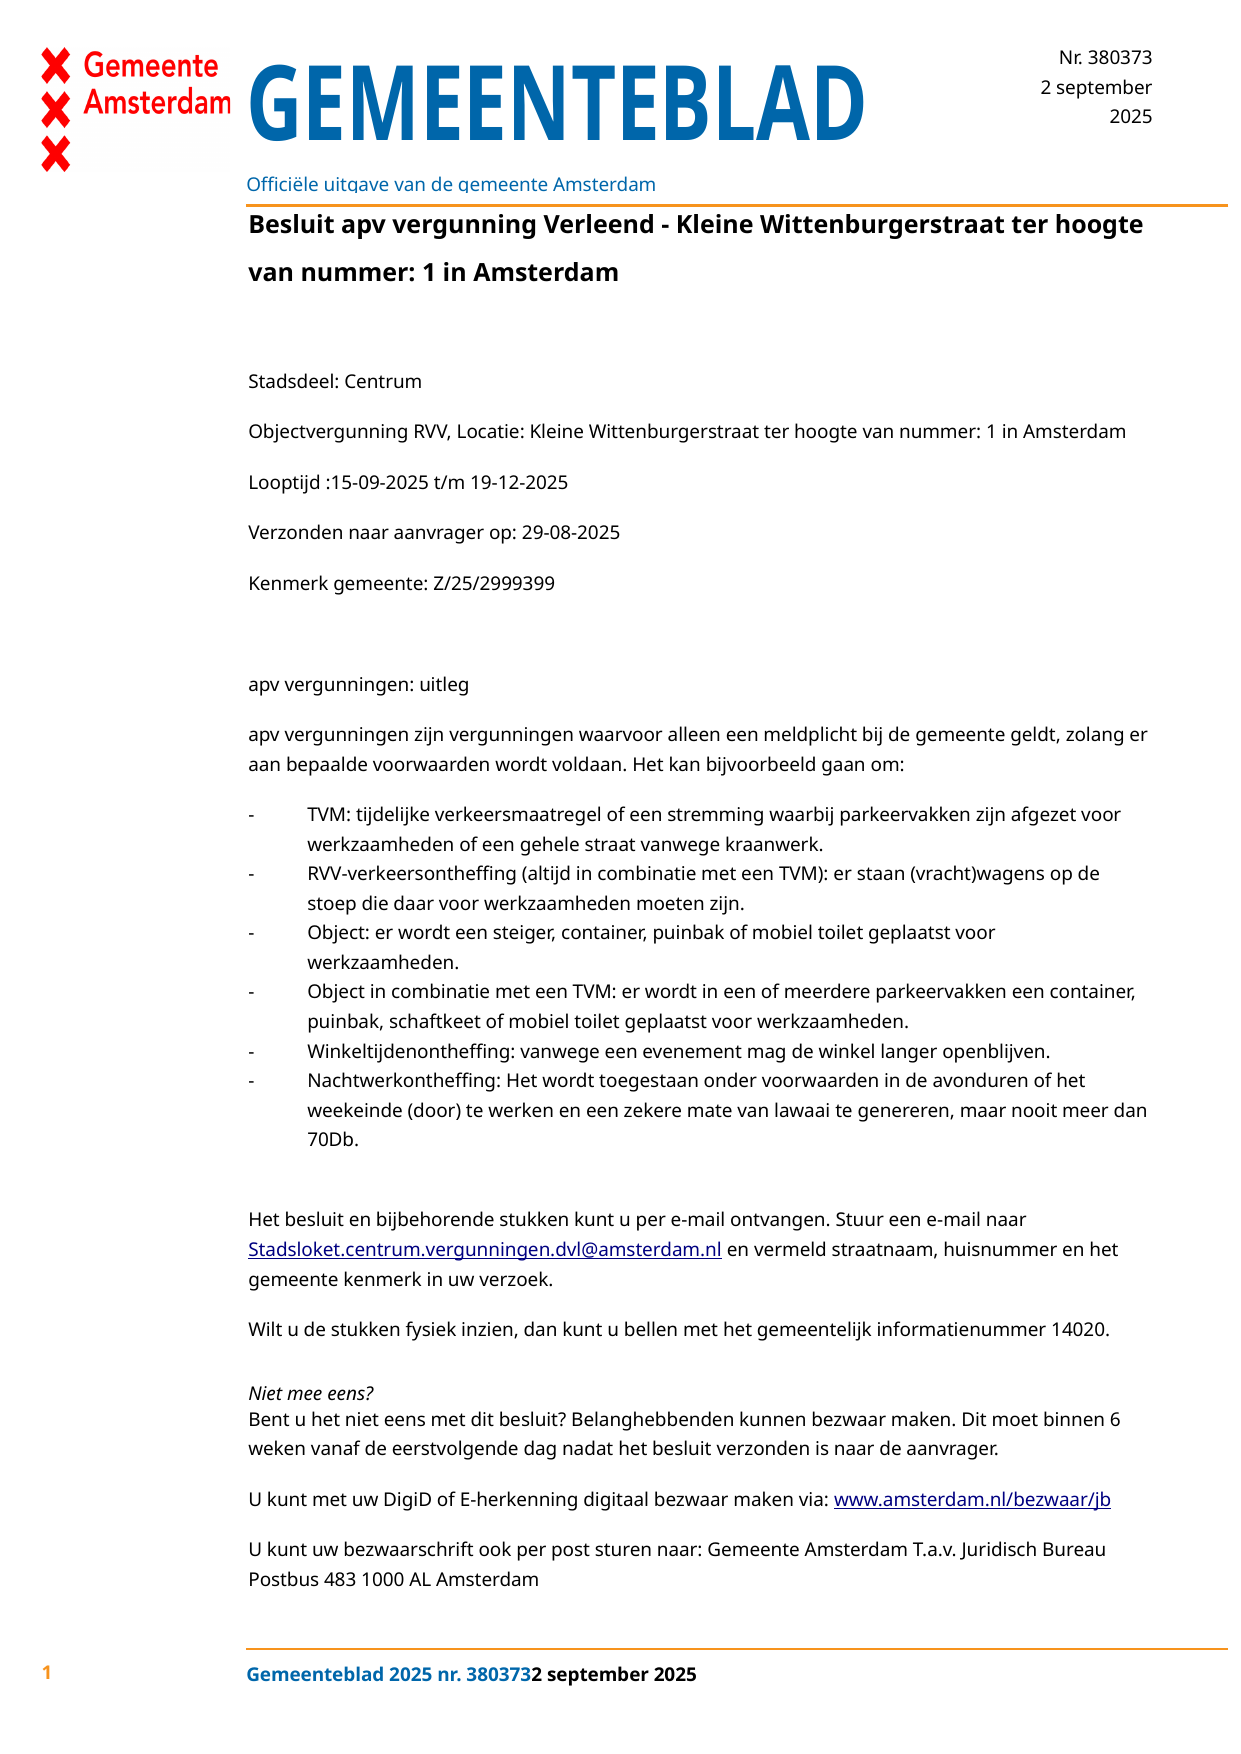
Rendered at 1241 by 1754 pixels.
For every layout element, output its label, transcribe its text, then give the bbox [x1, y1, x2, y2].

text Besluit apv vergunning Verleend - Kleine Wittenburgerstraat ter hoogte van nummer: 1 in Amsterdam [248, 207, 1152, 288]
text Het besluit en bijbehorende stukken kunt u per e-mail ontvangen. Stuur een e-mail naar Stadsloket.centrum.vergunningen.dvl@amsterdam.nl en vermeld straatnaam, huisnummer en het gemeente kenmerk in uw verzoek. [248, 1207, 1152, 1292]
text U kunt uw bezwaarschrift ook per post sturen naar: Gemeente Amsterdam T.a.v. Juridisch Bureau Postbus 483 1000 AL Amsterdam [248, 1536, 1152, 1592]
text Objectvergunning RVV, Locatie: Kleine Wittenburgerstraat ter hoogte van nummer: 1 in Amsterdam [248, 419, 1152, 444]
text Niet mee eens? [248, 1380, 1152, 1406]
text apv vergunningen: uitleg [248, 671, 1152, 697]
picture [41, 47, 231, 172]
text Stadsdeel: Centrum [248, 368, 1152, 394]
list TVM: tijdelijke verkeersmaatregel of een stremming waarbij parkeervakken zijn afgezet voor werkzaamheden of een gehele straat vanwege kraanwerk. [248, 801, 1152, 857]
text Bent u het niet eens met dit besluit? Belanghebbenden kunnen bezwaar maken. Dit moet binnen 6 weken vanaf de eerstvolgende dag nadat het besluit verzonden is naar de aanvrager. [248, 1406, 1152, 1461]
list Nachtwerkontheffing: Het wordt toegestaan onder voorwaarden in de avonduren of het weekeinde (door) te werken en een zekere mate van lawaai te genereren, maar nooit meer dan 70Db. [248, 1067, 1152, 1152]
list Winkeltijdenontheffing: vanwege een evenement mag de winkel langer openblijven. [248, 1038, 1152, 1064]
text Looptijd :15-09-2025 t/m 19-12-2025 [248, 469, 1152, 495]
text Wilt u de stukken fysiek inzien, dan kunt u bellen met het gemeentelijk informatienummer 14020. [248, 1316, 1152, 1342]
text Kenmerk gemeente: Z/25/2999399 [248, 570, 1152, 596]
text apv vergunningen zijn vergunningen waarvoor alleen een meldplicht bij de gemeente geldt, zolang er aan bepaalde voorwaarden wordt voldaan. Het kan bijvoorbeeld gaan om: [248, 721, 1152, 777]
list Object: er wordt een steiger, container, puinbak of mobiel toilet geplaatst voor werkzaamheden. [248, 919, 1152, 975]
list RVV-verkeersontheffing (altijd in combinatie met een TVM): er staan (vracht)wagens op de stoep die daar voor werkzaamheden moeten zijn. [248, 860, 1152, 916]
text U kunt met uw DigiD of E-herkenning digitaal bezwaar maken via: www.amsterdam.nl/bezwaar/jb [248, 1486, 1152, 1512]
text Verzonden naar aanvrager op: 29-08-2025 [248, 519, 1152, 545]
list Object in combinatie met een TVM: er wordt in een of meerdere parkeervakken een container, puinbak, schaftkeet of mobiel toilet geplaatst voor werkzaamheden. [248, 979, 1152, 1034]
